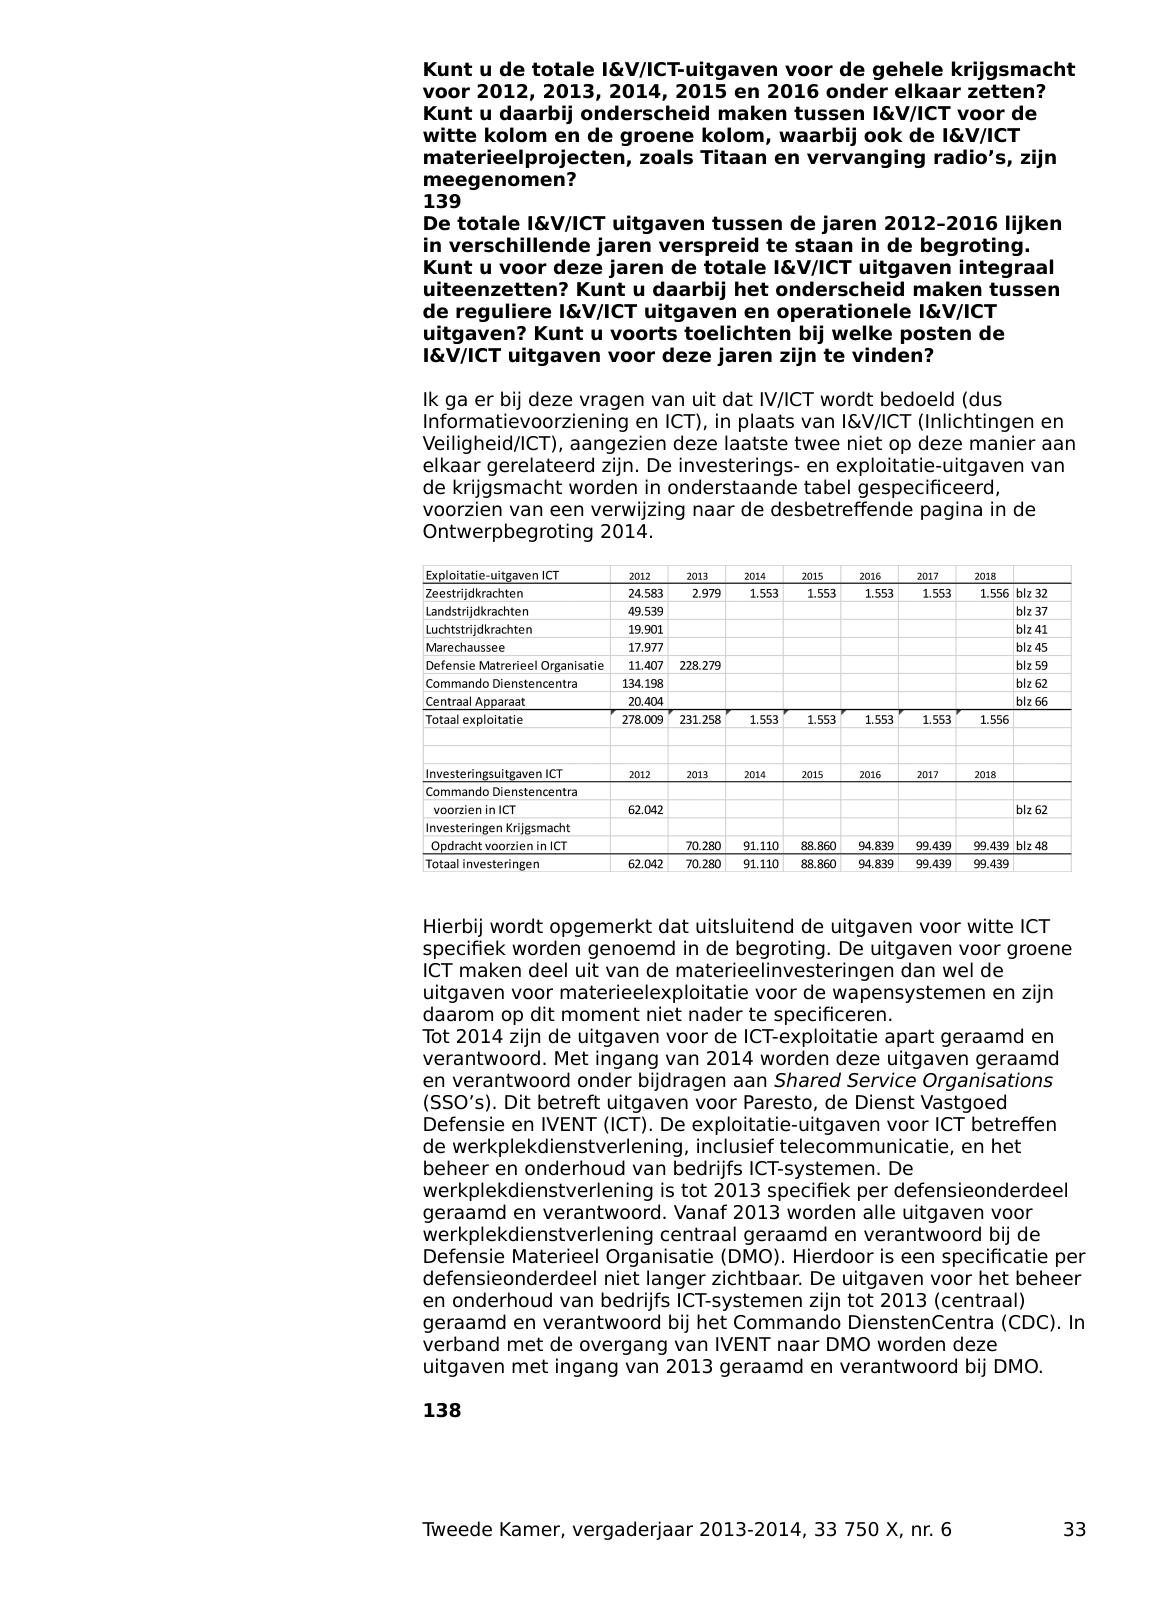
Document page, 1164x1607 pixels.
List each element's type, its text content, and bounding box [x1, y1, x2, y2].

text De totale I&V/ICT uitgaven tussen de jaren 2012–2016 lijken in verschillende jaren verspreid te staan in de begroting. Kunt u voor deze jaren de totale I&V/ICT uitgaven integraal uiteenzetten? Kunt u daarbij het onderscheid maken tussen de reguliere I&V/ICT uitgaven en operationele I&V/ICT uitgaven? Kunt u voorts toelichten bij welke posten de I&V/ICT uitgaven voor deze jaren zijn te vinden? [422, 213, 1087, 367]
text Ik ga er bij deze vragen van uit dat IV/ICT wordt bedoeld (dus Informatievoorziening en ICT), in plaats van I&V/ICT (Inlichtingen en Veiligheid/ICT), aangezien deze laatste twee niet op deze manier aan elkaar gerelateerd zijn. De investerings- en exploitatie-uitgaven van de krijgsmacht worden in onderstaande tabel gespecificeerd, voorzien van een verwijzing naar de desbetreffende pagina in de Ontwerpbegroting 2014. [422, 389, 1087, 543]
text 138 [422, 1400, 1087, 1422]
text 139 [422, 191, 1087, 213]
text Kunt u de totale I&V/ICT-uitgaven voor de gehele krijgsmacht voor 2012, 2013, 2014, 2015 en 2016 onder elkaar zetten? Kunt u daarbij onderscheid maken tussen I&V/ICT voor de witte kolom en de groene kolom, waarbij ook de I&V/ICT materieelprojecten, zoals Titaan en vervanging radio’s, zijn meegenomen? [422, 59, 1087, 191]
text Tot 2014 zijn de uitgaven voor de ICT-exploitatie apart geraamd en verantwoord. Met ingang van 2014 worden deze uitgaven geraamd en verantwoord onder bijdragen aan Shared Service Organisations (SSO’s). Dit betreft uitgaven voor Paresto, de Dienst Vastgoed Defensie en IVENT (ICT). De exploitatie-uitgaven voor ICT betreffen de werkplekdienstverlening, inclusief telecommunicatie, en het beheer en onderhoud van bedrijfs ICT-systemen. De werkplekdienstverlening is tot 2013 specifiek per defensieonderdeel geraamd en verantwoord. Vanaf 2013 worden alle uitgaven voor werkplekdienstverlening centraal geraamd en verantwoord bij de Defensie Materieel Organisatie (DMO). Hierdoor is een specificatie per defensieonderdeel niet langer zichtbaar. De uitgaven voor het beheer en onderhoud van bedrijfs ICT-systemen zijn tot 2013 (centraal) geraamd en verantwoord bij het Commando DienstenCentra (CDC). In verband met de overgang van IVENT naar DMO worden deze uitgaven met ingang van 2013 geraamd en verantwoord bij DMO. [422, 1026, 1087, 1378]
text Hierbij wordt opgemerkt dat uitsluitend de uitgaven voor witte ICT specifiek worden genoemd in de begroting. De uitgaven voor groene ICT maken deel uit van de materieelinvesteringen dan wel de uitgaven voor materieelexploitatie voor de wapensystemen en zijn daarom op dit moment niet nader te specificeren. [422, 916, 1087, 1026]
picture [422, 565, 1072, 872]
